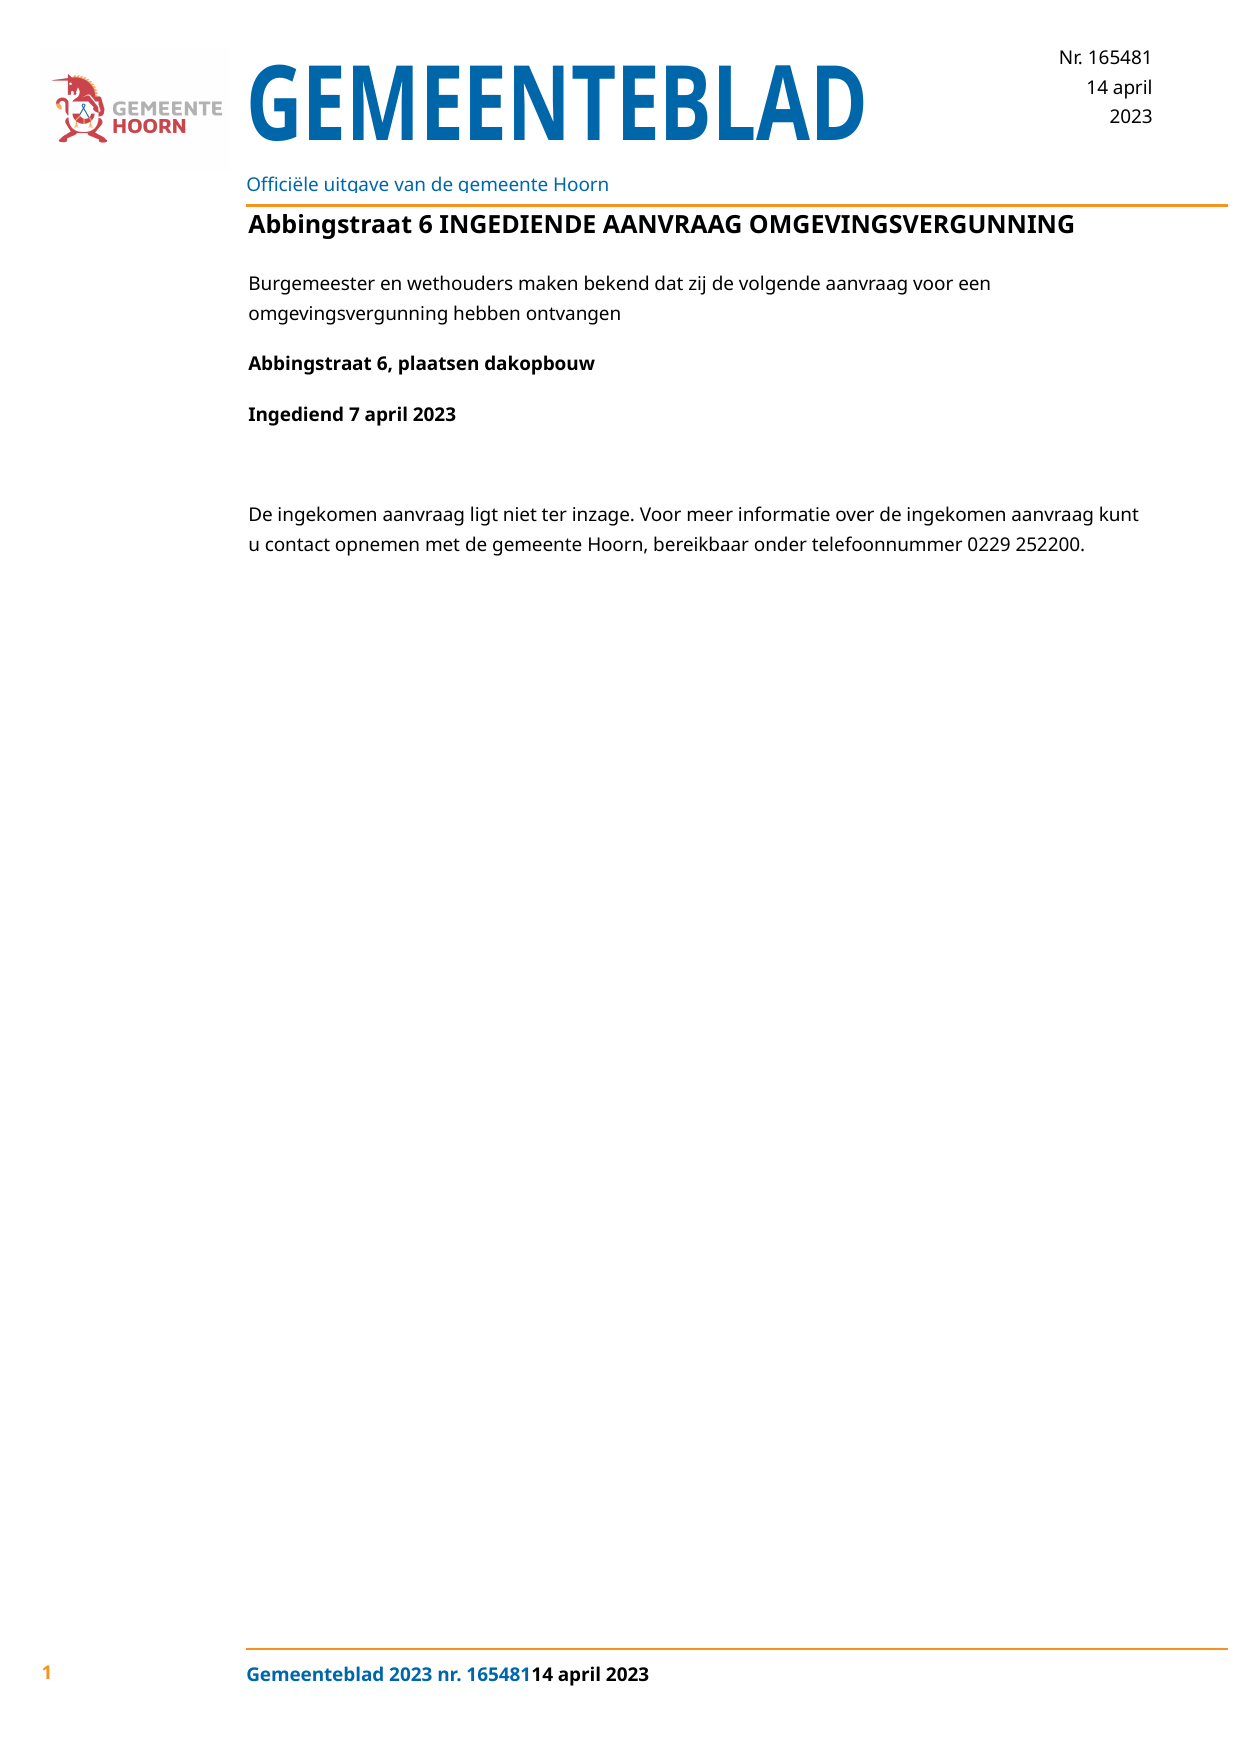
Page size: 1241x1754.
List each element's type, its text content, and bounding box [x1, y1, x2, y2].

picture [41, 47, 231, 172]
text Abbingstraat 6, plaatsen dakopbouw [248, 350, 1152, 376]
text De ingekomen aanvraag ligt niet ter inzage. Voor meer informatie over de ingekomen aanvraag kunt u contact opnemen met de gemeente Hoorn, bereikbaar onder telefoonnummer 0229 252200. [248, 502, 1152, 557]
text Abbingstraat 6 INGEDIENDE AANVRAAG OMGEVINGSVERGUNNING [248, 207, 1152, 241]
text Ingediend 7 april 2023 [248, 401, 1152, 426]
text Burgemeester en wethouders maken bekend dat zij de volgende aanvraag voor een omgevingsvergunning hebben ontvangen [248, 270, 1152, 326]
